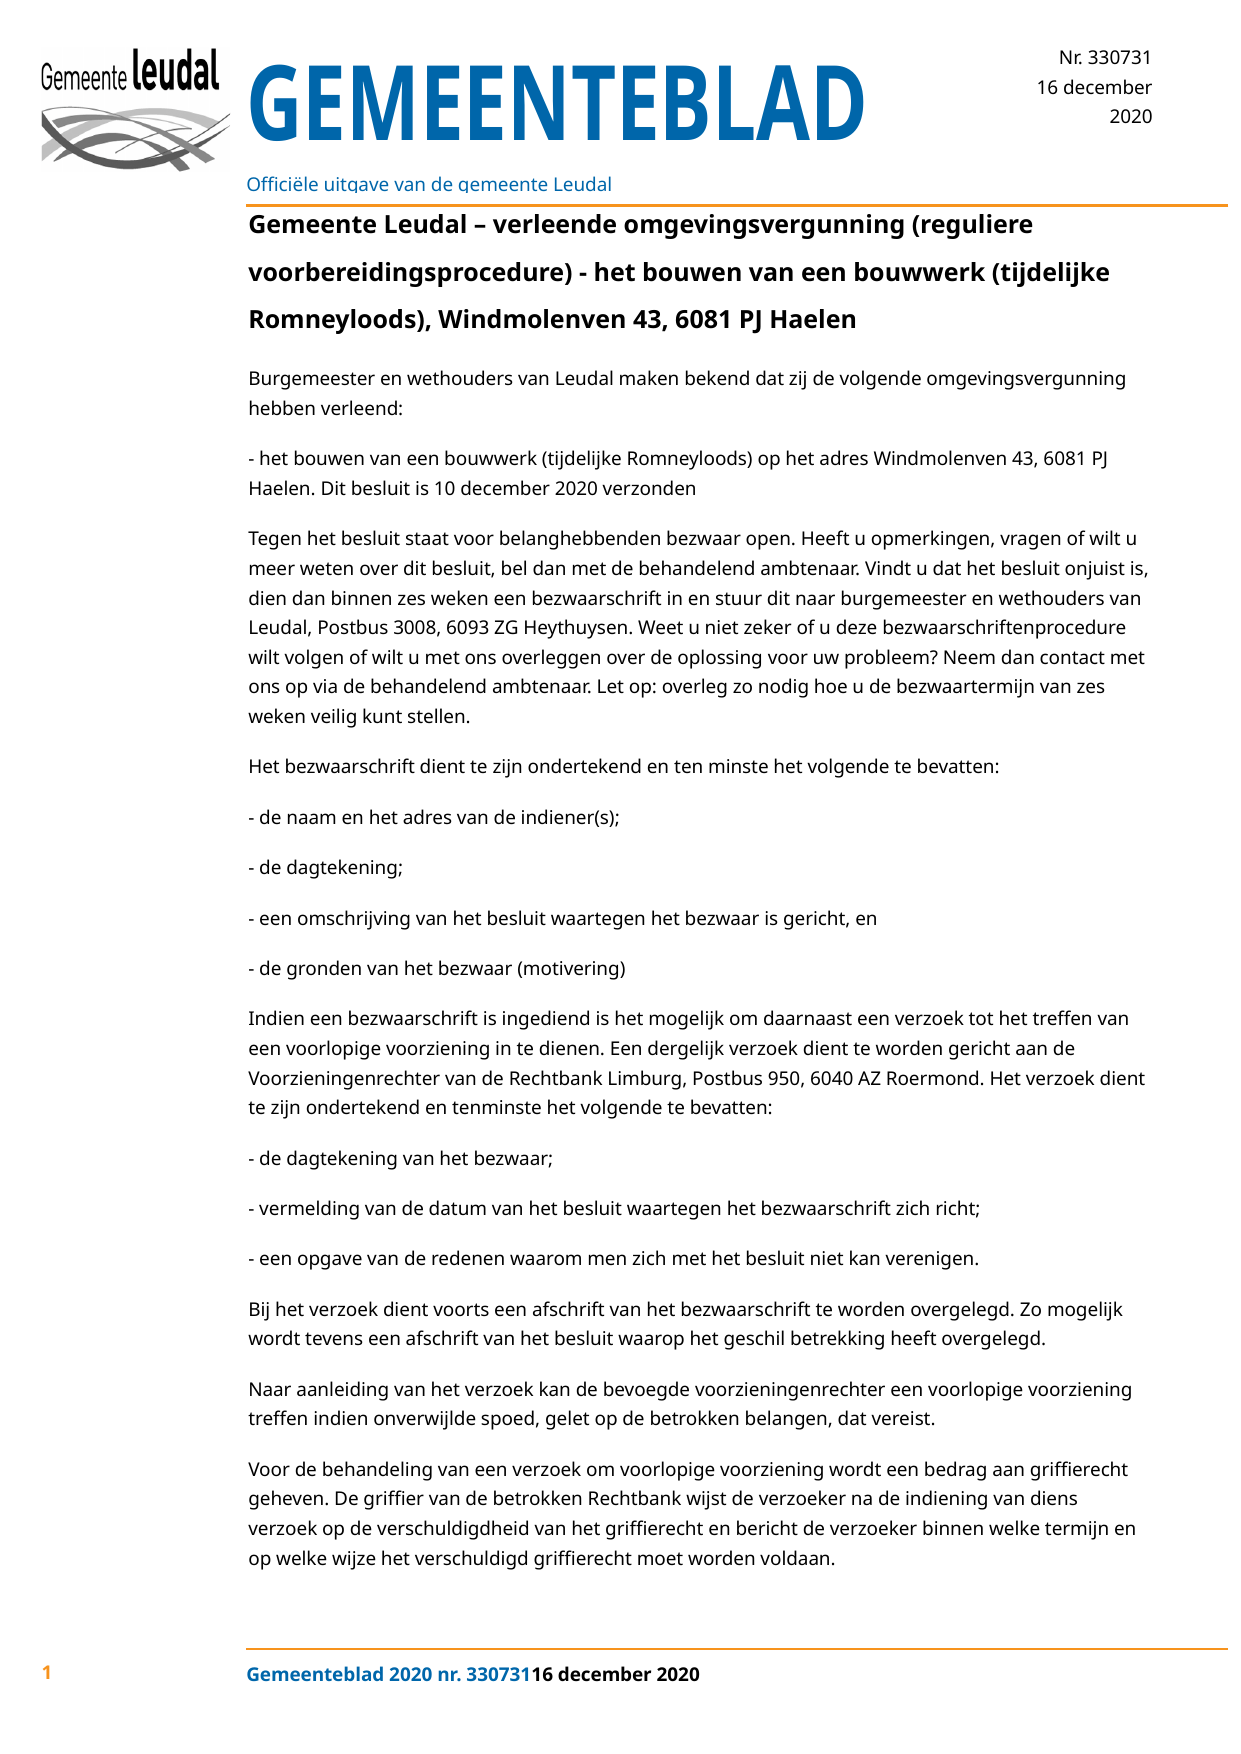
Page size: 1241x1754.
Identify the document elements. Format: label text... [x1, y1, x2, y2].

text Bij het verzoek dient voorts een afschrift van het bezwaarschrift te worden overgelegd. Zo mogelijk wordt tevens een afschrift van het besluit waarop het geschil betrekking heeft overgelegd. [248, 1296, 1152, 1351]
picture [41, 47, 231, 172]
text Naar aanleiding van het verzoek kan de bevoegde voorzieningenrechter een voorlopige voorziening treffen indien onverwijlde spoed, gelet op de betrokken belangen, dat vereist. [248, 1376, 1152, 1431]
text - de dagtekening van het bezwaar; [248, 1145, 1152, 1170]
text Het bezwaarschrift dient te zijn ondertekend en ten minste het volgende te bevatten: [248, 753, 1152, 779]
text - de gronden van het bezwaar (motivering) [248, 955, 1152, 981]
text - het bouwen van een bouwwerk (tijdelijke Romneyloods) op het adres Windmolenven 43, 6081 PJ Haelen. Dit besluit is 10 december 2020 verzonden [248, 446, 1152, 501]
text Indien een bezwaarschrift is ingediend is het mogelijk om daarnaast een verzoek tot het treffen van een voorlopige voorziening in te dienen. Een dergelijk verzoek dient te worden gericht aan de Voorzieningenrechter van de Rechtbank Limburg, Postbus 950, 6040 AZ Roermond. Het verzoek dient te zijn ondertekend en tenminste het volgende te bevatten: [248, 1006, 1152, 1120]
text Burgemeester en wethouders van Leudal maken bekend dat zij de volgende omgevingsvergunning hebben verleend: [248, 366, 1152, 421]
text Gemeente Leudal – verleende omgevingsvergunning (reguliere voorbereidingsprocedure) - het bouwen van een bouwwerk (tijdelijke Romneyloods), Windmolenven 43, 6081 PJ Haelen [248, 207, 1152, 336]
text Tegen het besluit staat voor belanghebbenden bezwaar open. Heeft u opmerkingen, vragen of wilt u meer weten over dit besluit, bel dan met de behandelend ambtenaar. Vindt u dat het besluit onjuist is, dien dan binnen zes weken een bezwaarschrift in en stuur dit naar burgemeester en wethouders van Leudal, Postbus 3008, 6093 ZG Heythuysen. Weet u niet zeker of u deze bezwaarschriftenprocedure wilt volgen of wilt u met ons overleggen over de oplossing voor uw probleem? Neem dan contact met ons op via de behandelend ambtenaar. Let op: overleg zo nodig hoe u de bezwaartermijn van zes weken veilig kunt stellen. [248, 526, 1152, 729]
text - de naam en het adres van de indiener(s); [248, 804, 1152, 829]
text Voor de behandeling van een verzoek om voorlopige voorziening wordt een bedrag aan griffierecht geheven. De griffier van de betrokken Rechtbank wijst de verzoeker na de indiening van diens verzoek op de verschuldigdheid van het griffierecht en bericht de verzoeker binnen welke termijn en op welke wijze het verschuldigd griffierecht moet worden voldaan. [248, 1456, 1152, 1570]
text - een opgave van de redenen waarom men zich met het besluit niet kan verenigen. [248, 1246, 1152, 1271]
text - de dagtekening; [248, 854, 1152, 880]
text - vermelding van de datum van het besluit waartegen het bezwaarschrift zich richt; [248, 1195, 1152, 1221]
text - een omschrijving van het besluit waartegen het bezwaar is gericht, en [248, 905, 1152, 930]
